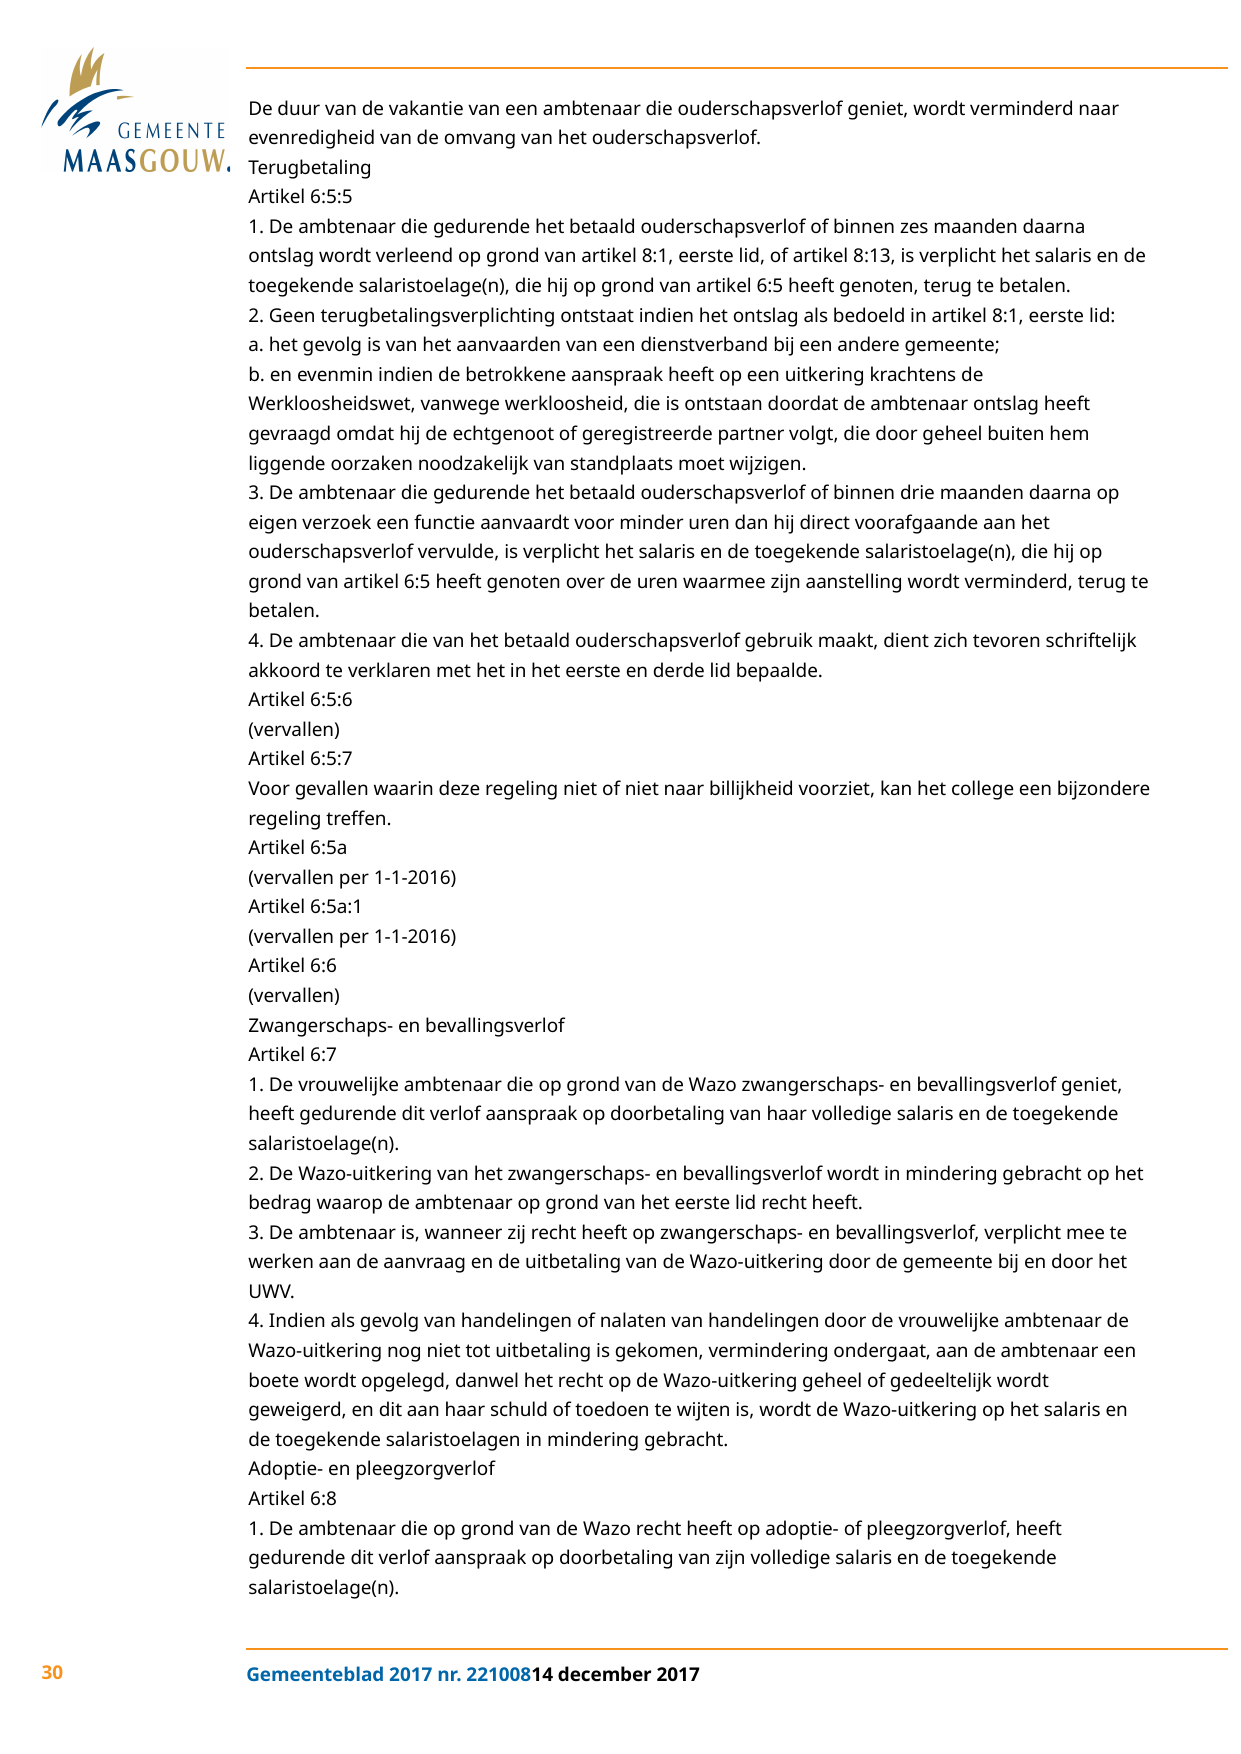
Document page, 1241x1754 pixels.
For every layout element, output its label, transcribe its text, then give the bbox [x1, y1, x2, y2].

text Artikel 6:5:5 [248, 183, 1152, 209]
text 1. De vrouwelijke ambtenaar die op grond van de Wazo zwangerschaps- en bevallingsverlof geniet, heeft gedurende dit verlof aanspraak op doorbetaling van haar volledige salaris en de toegekende salaristoelage(n). [248, 1071, 1152, 1156]
text Artikel 6:5:7 [248, 746, 1152, 771]
text Artikel 6:7 [248, 1041, 1152, 1067]
text b. en evenmin indien de betrokkene aanspraak heeft op een uitkering krachtens de Werkloosheidswet, vanwege werkloosheid, die is ontstaan doordat de ambtenaar ontslag heeft gevraagd omdat hij de echtgenoot of geregistreerde partner volgt, die door geheel buiten hem liggende oorzaken noodzakelijk van standplaats moet wijzigen. [248, 361, 1152, 476]
picture [41, 47, 231, 172]
text Artikel 6:6 [248, 953, 1152, 978]
text 2. Geen terugbetalingsverplichting ontstaat indien het ontslag als bedoeld in artikel 8:1, eerste lid: [248, 302, 1152, 328]
text 4. Indien als gevolg van handelingen of nalaten van handelingen door de vrouwelijke ambtenaar de Wazo-uitkering nog niet tot uitbetaling is gekomen, vermindering ondergaat, aan de ambtenaar een boete wordt opgelegd, danwel het recht op de Wazo-uitkering geheel of gedeeltelijk wordt geweigerd, en dit aan haar schuld of toedoen te wijten is, wordt de Wazo-uitkering op het salaris en de toegekende salaristoelagen in mindering gebracht. [248, 1308, 1152, 1452]
text 4. De ambtenaar die van het betaald ouderschapsverlof gebruik maakt, dient zich tevoren schriftelijk akkoord te verklaren met het in het eerste en derde lid bepaalde. [248, 627, 1152, 683]
text Zwangerschaps- en bevallingsverlof [248, 1012, 1152, 1038]
text Voor gevallen waarin deze regeling niet of niet naar billijkheid voorziet, kan het college een bijzondere regeling treffen. [248, 775, 1152, 831]
text Artikel 6:5:6 [248, 686, 1152, 712]
text 3. De ambtenaar die gedurende het betaald ouderschapsverlof of binnen drie maanden daarna op eigen verzoek een functie aanvaardt voor minder uren dan hij direct voorafgaande aan het ouderschapsverlof vervulde, is verplicht het salaris en de toegekende salaristoelage(n), die hij op grond van artikel 6:5 heeft genoten over de uren waarmee zijn aanstelling wordt verminderd, terug te betalen. [248, 479, 1152, 623]
text (vervallen) [248, 716, 1152, 742]
text 2. De Wazo-uitkering van het zwangerschaps- en bevallingsverlof wordt in mindering gebracht op het bedrag waarop de ambtenaar op grond van het eerste lid recht heeft. [248, 1160, 1152, 1215]
text Artikel 6:5a:1 [248, 893, 1152, 919]
text a. het gevolg is van het aanvaarden van een dienstverband bij een andere gemeente; [248, 331, 1152, 357]
text Adoptie- en pleegzorgverlof [248, 1456, 1152, 1481]
text (vervallen per 1-1-2016) [248, 923, 1152, 949]
text (vervallen per 1-1-2016) [248, 864, 1152, 890]
text (vervallen) [248, 982, 1152, 1008]
text 1. De ambtenaar die op grond van de Wazo recht heeft op adoptie- of pleegzorgverlof, heeft gedurende dit verlof aanspraak op doorbetaling van zijn volledige salaris en de toegekende salaristoelage(n). [248, 1515, 1152, 1600]
text 3. De ambtenaar is, wanneer zij recht heeft op zwangerschaps- en bevallingsverlof, verplicht mee te werken aan de aanvraag en de uitbetaling van de Wazo-uitkering door de gemeente bij en door het UWV. [248, 1219, 1152, 1304]
text Terugbetaling [248, 154, 1152, 180]
text Artikel 6:8 [248, 1485, 1152, 1511]
text 1. De ambtenaar die gedurende het betaald ouderschapsverlof of binnen zes maanden daarna ontslag wordt verleend op grond van artikel 8:1, eerste lid, of artikel 8:13, is verplicht het salaris en de toegekende salaristoelage(n), die hij op grond van artikel 6:5 heeft genoten, terug te betalen. [248, 213, 1152, 298]
text De duur van de vakantie van een ambtenaar die ouderschapsverlof geniet, wordt verminderd naar evenredigheid van de omvang van het ouderschapsverlof. [248, 95, 1152, 150]
text Artikel 6:5a [248, 834, 1152, 860]
